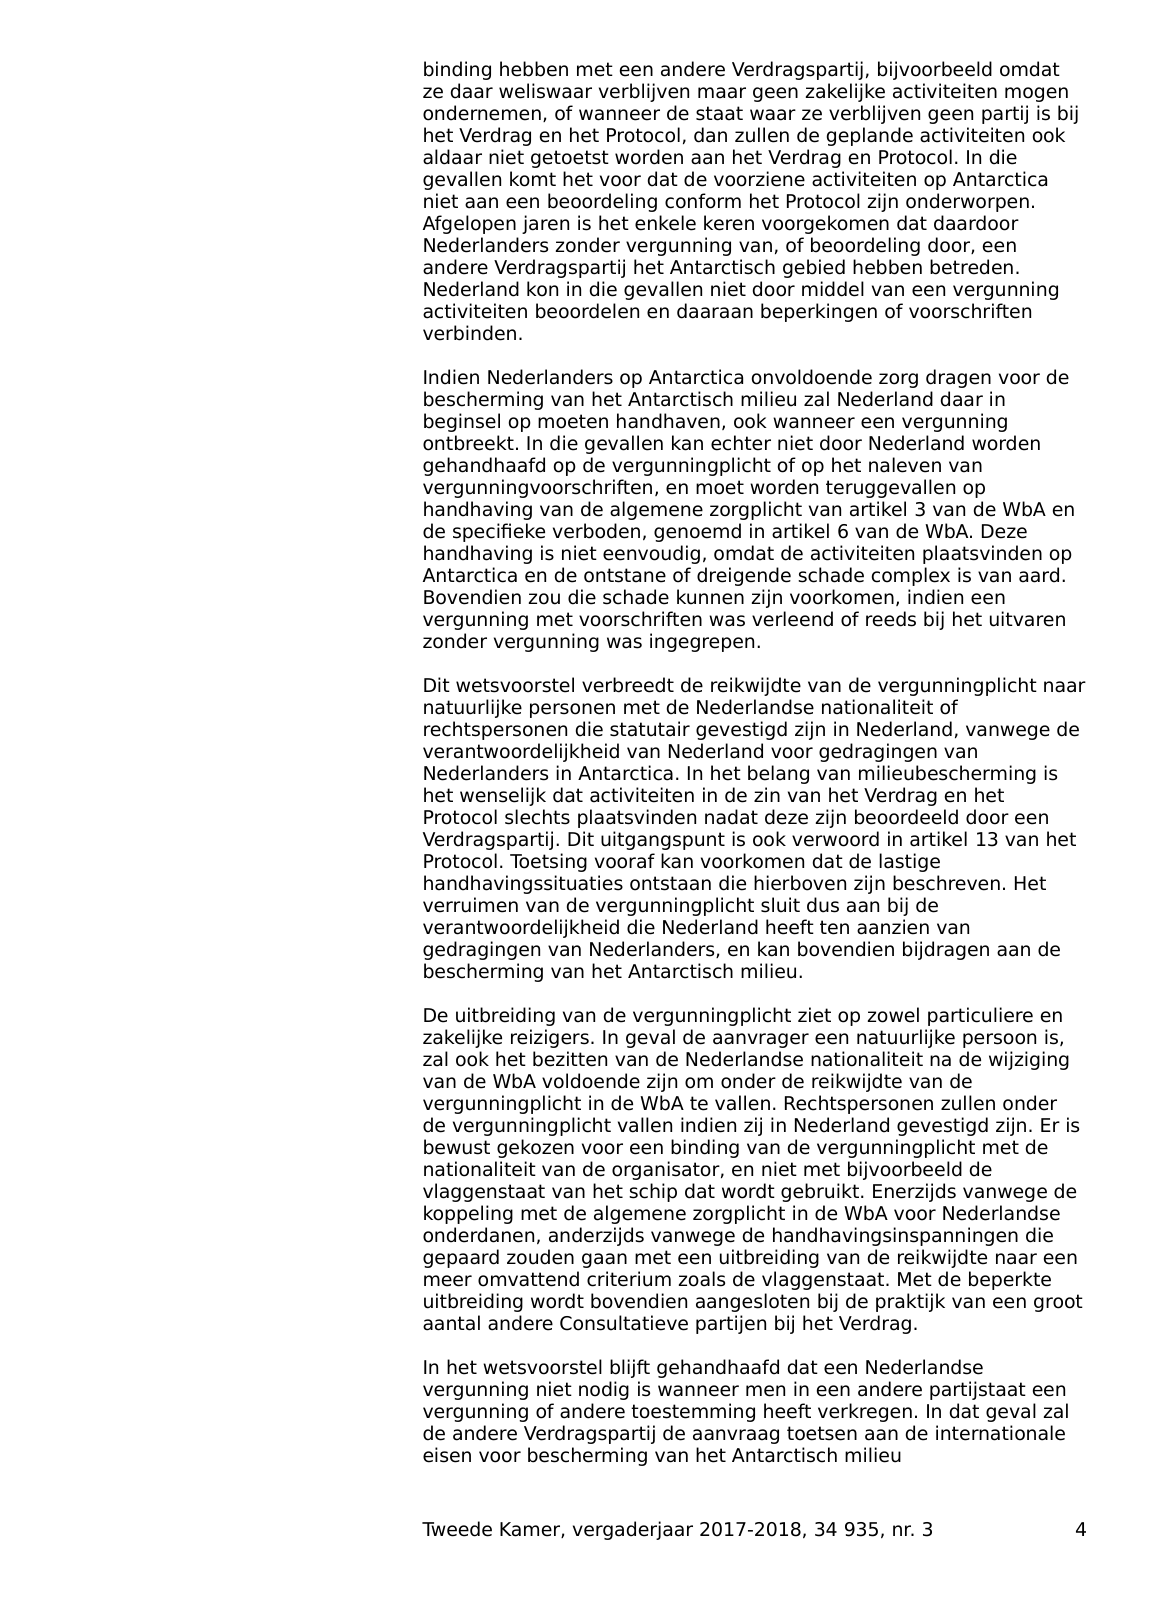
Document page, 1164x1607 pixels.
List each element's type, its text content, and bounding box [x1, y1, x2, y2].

text Indien Nederlanders op Antarctica onvoldoende zorg dragen voor de bescherming van het Antarctisch milieu zal Nederland daar in beginsel op moeten handhaven, ook wanneer een vergunning ontbreekt. In die gevallen kan echter niet door Nederland worden gehandhaafd op de vergunningplicht of op het naleven van vergunningvoorschriften, en moet worden teruggevallen op handhaving van de algemene zorgplicht van artikel 3 van de WbA en de specifieke verboden, genoemd in artikel 6 van de WbA. Deze handhaving is niet eenvoudig, omdat de activiteiten plaatsvinden op Antarctica en de ontstane of dreigende schade complex is van aard. Bovendien zou die schade kunnen zijn voorkomen, indien een vergunning met voorschriften was verleend of reeds bij het uitvaren zonder vergunning was ingegrepen. [422, 367, 1087, 653]
text Dit wetsvoorstel verbreedt de reikwijdte van de vergunningplicht naar natuurlijke personen met de Nederlandse nationaliteit of rechtspersonen die statutair gevestigd zijn in Nederland, vanwege de verantwoordelijkheid van Nederland voor gedragingen van Nederlanders in Antarctica. In het belang van milieubescherming is het wenselijk dat activiteiten in de zin van het Verdrag en het Protocol slechts plaatsvinden nadat deze zijn beoordeeld door een Verdragspartij. Dit uitgangspunt is ook verwoord in artikel 13 van het Protocol. Toetsing vooraf kan voorkomen dat de lastige handhavingssituaties ontstaan die hierboven zijn beschreven. Het verruimen van de vergunningplicht sluit dus aan bij de verantwoordelijkheid die Nederland heeft ten aanzien van gedragingen van Nederlanders, en kan bovendien bijdragen aan de bescherming van het Antarctisch milieu. [422, 675, 1087, 983]
text In het wetsvoorstel blijft gehandhaafd dat een Nederlandse vergunning niet nodig is wanneer men in een andere partijstaat een vergunning of andere toestemming heeft verkregen. In dat geval zal de andere Verdragspartij de aanvraag toetsen aan de internationale eisen voor bescherming van het Antarctisch milieu [422, 1357, 1087, 1467]
text binding hebben met een andere Verdragspartij, bijvoorbeeld omdat ze daar weliswaar verblijven maar geen zakelijke activiteiten mogen ondernemen, of wanneer de staat waar ze verblijven geen partij is bij het Verdrag en het Protocol, dan zullen de geplande activiteiten ook aldaar niet getoetst worden aan het Verdrag en Protocol. In die gevallen komt het voor dat de voorziene activiteiten op Antarctica niet aan een beoordeling conform het Protocol zijn onderworpen. Afgelopen jaren is het enkele keren voorgekomen dat daardoor Nederlanders zonder vergunning van, of beoordeling door, een andere Verdragspartij het Antarctisch gebied hebben betreden. Nederland kon in die gevallen niet door middel van een vergunning activiteiten beoordelen en daaraan beperkingen of voorschriften verbinden. [422, 59, 1087, 345]
text De uitbreiding van de vergunningplicht ziet op zowel particuliere en zakelijke reizigers. In geval de aanvrager een natuurlijke persoon is, zal ook het bezitten van de Nederlandse nationaliteit na de wijziging van de WbA voldoende zijn om onder de reikwijdte van de vergunningplicht in de WbA te vallen. Rechtspersonen zullen onder de vergunningplicht vallen indien zij in Nederland gevestigd zijn. Er is bewust gekozen voor een binding van de vergunningplicht met de nationaliteit van de organisator, en niet met bijvoorbeeld de vlaggenstaat van het schip dat wordt gebruikt. Enerzijds vanwege de koppeling met de algemene zorgplicht in de WbA voor Nederlandse onderdanen, anderzijds vanwege de handhavingsinspanningen die gepaard zouden gaan met een uitbreiding van de reikwijdte naar een meer omvattend criterium zoals de vlaggenstaat. Met de beperkte uitbreiding wordt bovendien aangesloten bij de praktijk van een groot aantal andere Consultatieve partijen bij het Verdrag. [422, 1005, 1087, 1334]
